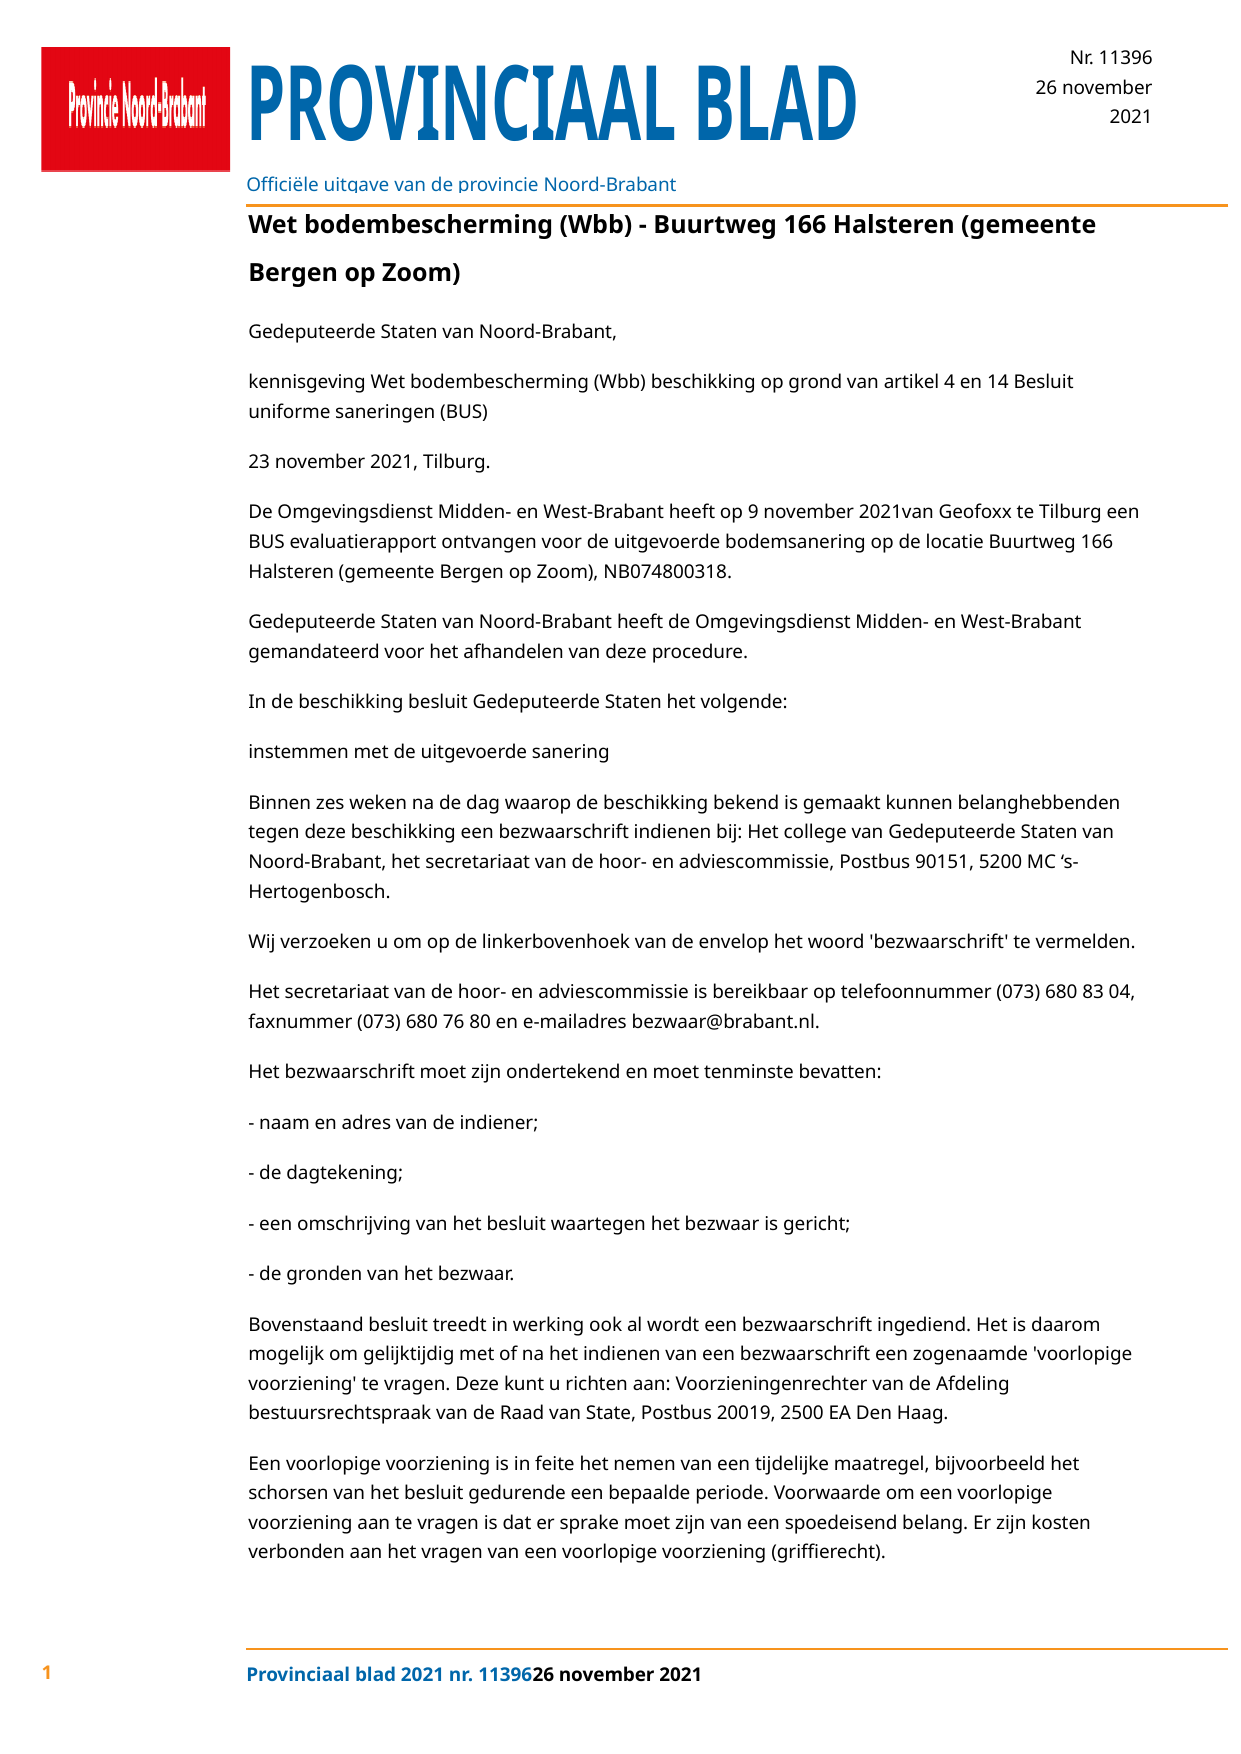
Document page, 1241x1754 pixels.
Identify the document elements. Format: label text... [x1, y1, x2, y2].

text Wet bodembescherming (Wbb) - Buurtweg 166 Halsteren (gemeente Bergen op Zoom) [248, 207, 1152, 288]
text instemmen met de uitgevoerde sanering [248, 739, 1152, 764]
text Gedeputeerde Staten van Noord-Brabant heeft de Omgevingsdienst Midden- en West-Brabant gemandateerd voor het afhandelen van deze procedure. [248, 608, 1152, 664]
text - de dagtekening; [248, 1159, 1152, 1185]
text Binnen zes weken na de dag waarop de beschikking bekend is gemaakt kunnen belanghebbenden tegen deze beschikking een bezwaarschrift indienen bij: Het college van Gedeputeerde Staten van Noord-Brabant, het secretariaat van de hoor- en adviescommissie, Postbus 90151, 5200 MC ‘s-Hertogenbosch. [248, 789, 1152, 904]
text kennisgeving Wet bodembescherming (Wbb) beschikking op grond van artikel 4 en 14 Besluit uniforme saneringen (BUS) [248, 368, 1152, 424]
text - de gronden van het bezwaar. [248, 1260, 1152, 1286]
text Bovenstaand besluit treedt in werking ook al wordt een bezwaarschrift ingediend. Het is daarom mogelijk om gelijktijdig met of na het indienen van een bezwaarschrift een zogenaamde 'voorlopige voorziening' te vragen. Deze kunt u richten aan: Voorzieningenrechter van de Afdeling bestuursrechtspraak van de Raad van State, Postbus 20019, 2500 EA Den Haag. [248, 1311, 1152, 1425]
text - naam en adres van de indiener; [248, 1109, 1152, 1135]
text 23 november 2021, Tilburg. [248, 448, 1152, 474]
text Een voorlopige voorziening is in feite het nemen van een tijdelijke maatregel, bijvoorbeeld het schorsen van het besluit gedurende een bepaalde periode. Voorwaarde om een voorlopige voorziening aan te vragen is dat er sprake moet zijn van een spoedeisend belang. Er zijn kosten verbonden aan het vragen van een voorlopige voorziening (griffierecht). [248, 1450, 1152, 1564]
text De Omgevingsdienst Midden- en West-Brabant heeft op 9 november 2021van Geofoxx te Tilburg een BUS evaluatierapport ontvangen voor de uitgevoerde bodemsanering op de locatie Buurtweg 166 Halsteren (gemeente Bergen op Zoom), NB074800318. [248, 499, 1152, 584]
text Wij verzoeken u om op de linkerbovenhoek van de envelop het woord 'bezwaarschrift' te vermelden. [248, 928, 1152, 954]
text Het secretariaat van de hoor- en adviescommissie is bereikbaar op telefoonnummer (073) 680 83 04, faxnummer (073) 680 76 80 en e-mailadres bezwaar@brabant.nl. [248, 979, 1152, 1034]
text In de beschikking besluit Gedeputeerde Staten het volgende: [248, 688, 1152, 714]
picture [41, 47, 231, 172]
text - een omschrijving van het besluit waartegen het bezwaar is gericht; [248, 1210, 1152, 1236]
text Gedeputeerde Staten van Noord-Brabant, [248, 318, 1152, 344]
text Het bezwaarschrift moet zijn ondertekend en moet tenminste bevatten: [248, 1059, 1152, 1084]
